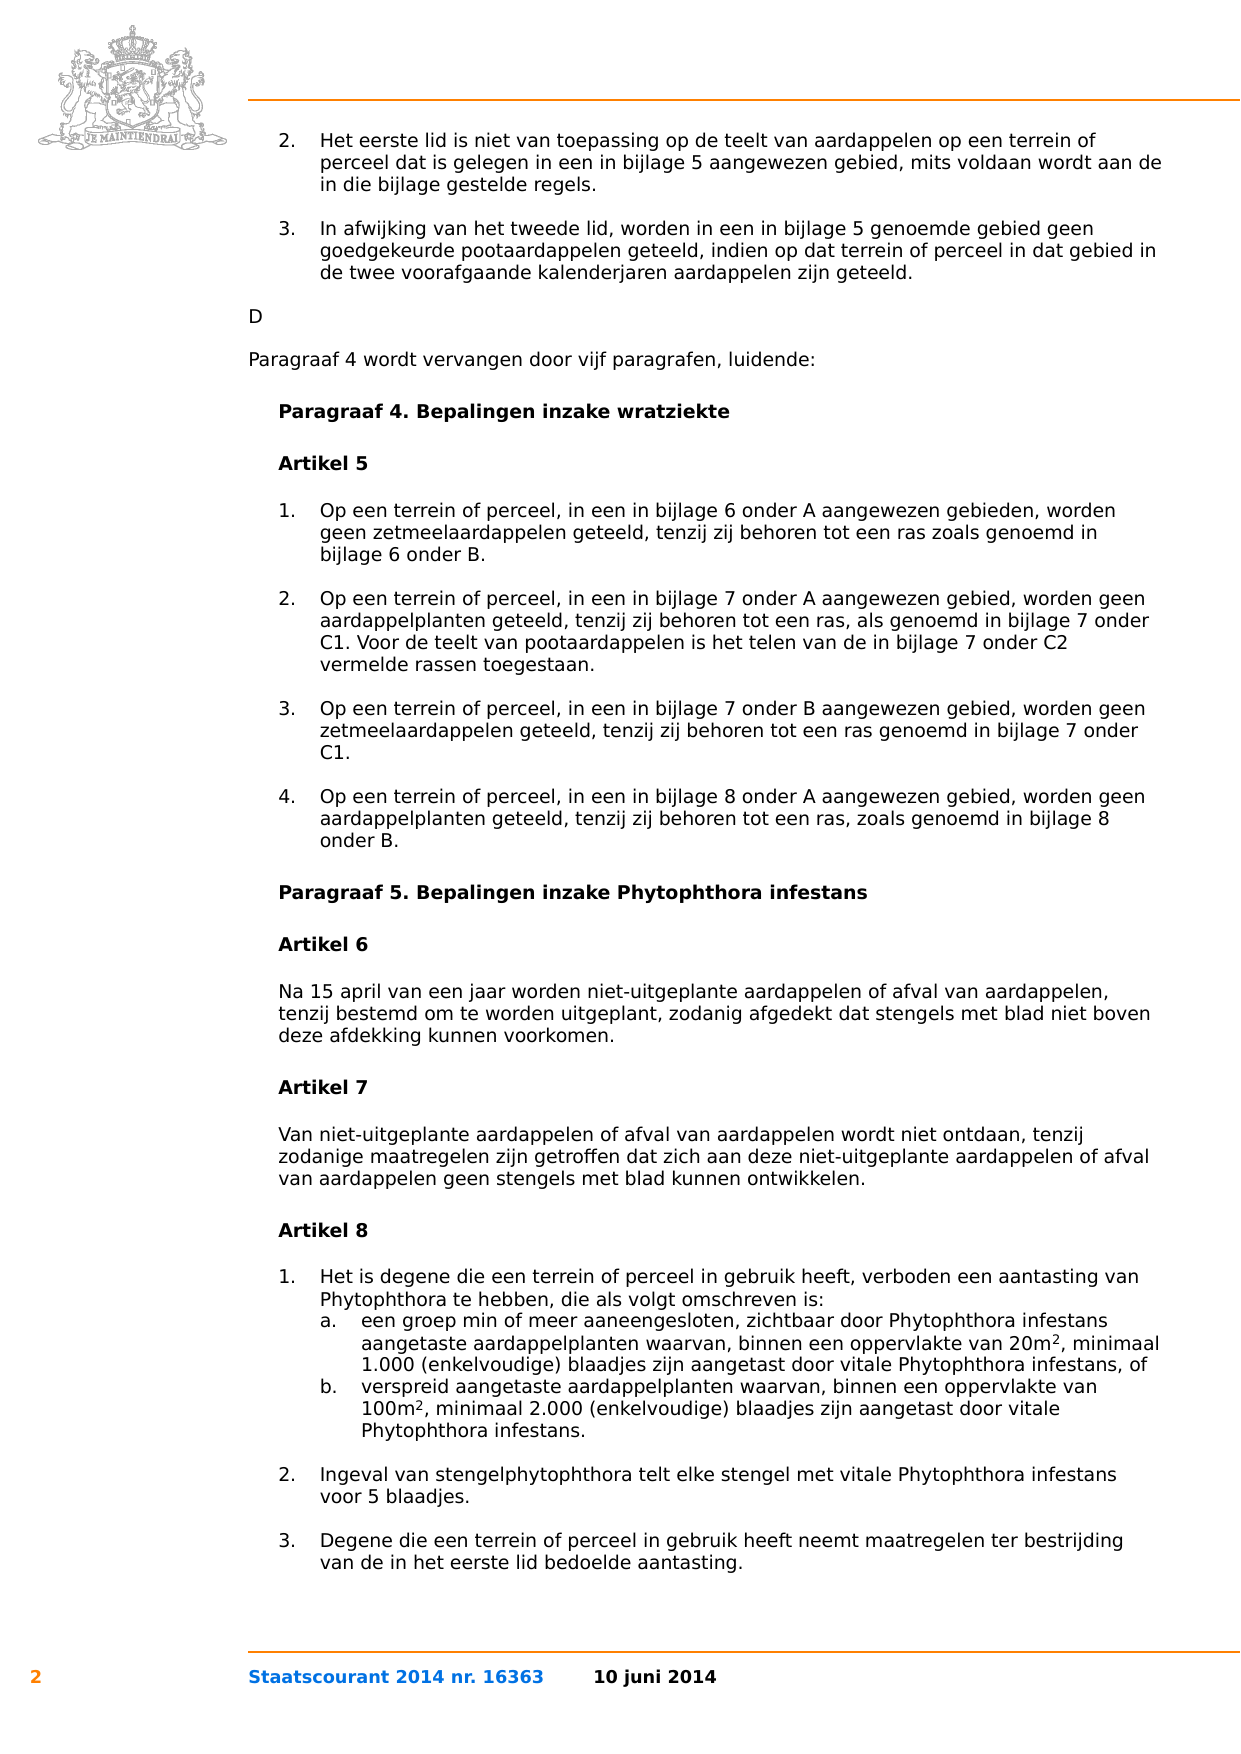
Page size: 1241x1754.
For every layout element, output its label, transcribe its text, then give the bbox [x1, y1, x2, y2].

subtitle Artikel 6 [278, 934, 1163, 956]
text 2. Op een terrein of perceel, in een in bijlage 7 onder A aangewezen gebied, worden geen aardappelplanten geteeld, tenzij zij behoren tot een ras, als genoemd in bijlage 7 onder C1. Voor de teelt van pootaardappelen is het telen van de in bijlage 7 onder C2 vermelde rassen toegestaan. [278, 588, 1163, 676]
text 3. Degene die een terrein of perceel in gebruik heeft neemt maatregelen ter bestrijding van de in het eerste lid bedoelde aantasting. [278, 1530, 1163, 1574]
subtitle Paragraaf 5. Bepalingen inzake Phytophthora infestans [278, 882, 1163, 904]
subtitle Artikel 7 [278, 1077, 1163, 1098]
text 2. Ingeval van stengelphytophthora telt elke stengel met vitale Phytophthora infestans voor 5 blaadjes. [278, 1464, 1163, 1508]
text 3. Op een terrein of perceel, in een in bijlage 7 onder B aangewezen gebied, worden geen zetmeelaardappelen geteeld, tenzij zij behoren tot een ras genoemd in bijlage 7 onder C1. [278, 698, 1163, 764]
text 2. Het eerste lid is niet van toepassing op de teelt van aardappelen op een terrein of perceel dat is gelegen in een in bijlage 5 aangewezen gebied, mits voldaan wordt aan de in die bijlage gestelde regels. [278, 130, 1163, 196]
text 3. In afwijking van het tweede lid, worden in een in bijlage 5 genoemde gebied geen goedgekeurde pootaardappelen geteeld, indien op dat terrein of perceel in dat gebied in de twee voorafgaande kalenderjaren aardappelen zijn geteeld. [278, 218, 1163, 284]
subtitle Paragraaf 4. Bepalingen inzake wratziekte [278, 401, 1163, 423]
subtitle Artikel 5 [278, 453, 1163, 475]
text D [248, 306, 1163, 327]
subtitle Artikel 8 [278, 1219, 1163, 1241]
text Na 15 april van een jaar worden niet-uitgeplante aardappelen of afval van aardappelen, tenzij bestemd om te worden uitgeplant, zodanig afgedekt dat stengels met blad niet boven deze afdekking kunnen voorkomen. [278, 981, 1163, 1047]
text 4. Op een terrein of perceel, in een in bijlage 8 onder A aangewezen gebied, worden geen aardappelplanten geteeld, tenzij zij behoren tot een ras, zoals genoemd in bijlage 8 onder B. [278, 786, 1163, 852]
text b. verspreid aangetaste aardappelplanten waarvan, binnen een oppervlakte van 100m2, minimaal 2.000 (enkelvoudige) blaadjes zijn aangetast door vitale Phytophthora infestans. [319, 1376, 1163, 1442]
text 1. Het is degene die een terrein of perceel in gebruik heeft, verboden een aantasting van Phytophthora te hebben, die als volgt omschreven is: [278, 1266, 1163, 1310]
picture [38, 25, 227, 150]
text Paragraaf 4 wordt vervangen door vijf paragrafen, luidende: [248, 349, 1163, 371]
text a. een groep min of meer aaneengesloten, zichtbaar door Phytophthora infestans aangetaste aardappelplanten waarvan, binnen een oppervlakte van 20m2, minimaal 1.000 (enkelvoudige) blaadjes zijn aangetast door vitale Phytophthora infestans, of [319, 1310, 1163, 1376]
text Van niet-uitgeplante aardappelen of afval van aardappelen wordt niet ontdaan, tenzij zodanige maatregelen zijn getroffen dat zich aan deze niet-uitgeplante aardappelen of afval van aardappelen geen stengels met blad kunnen ontwikkelen. [278, 1123, 1163, 1189]
text 1. Op een terrein of perceel, in een in bijlage 6 onder A aangewezen gebieden, worden geen zetmeelaardappelen geteeld, tenzij zij behoren tot een ras zoals genoemd in bijlage 6 onder B. [278, 500, 1163, 566]
